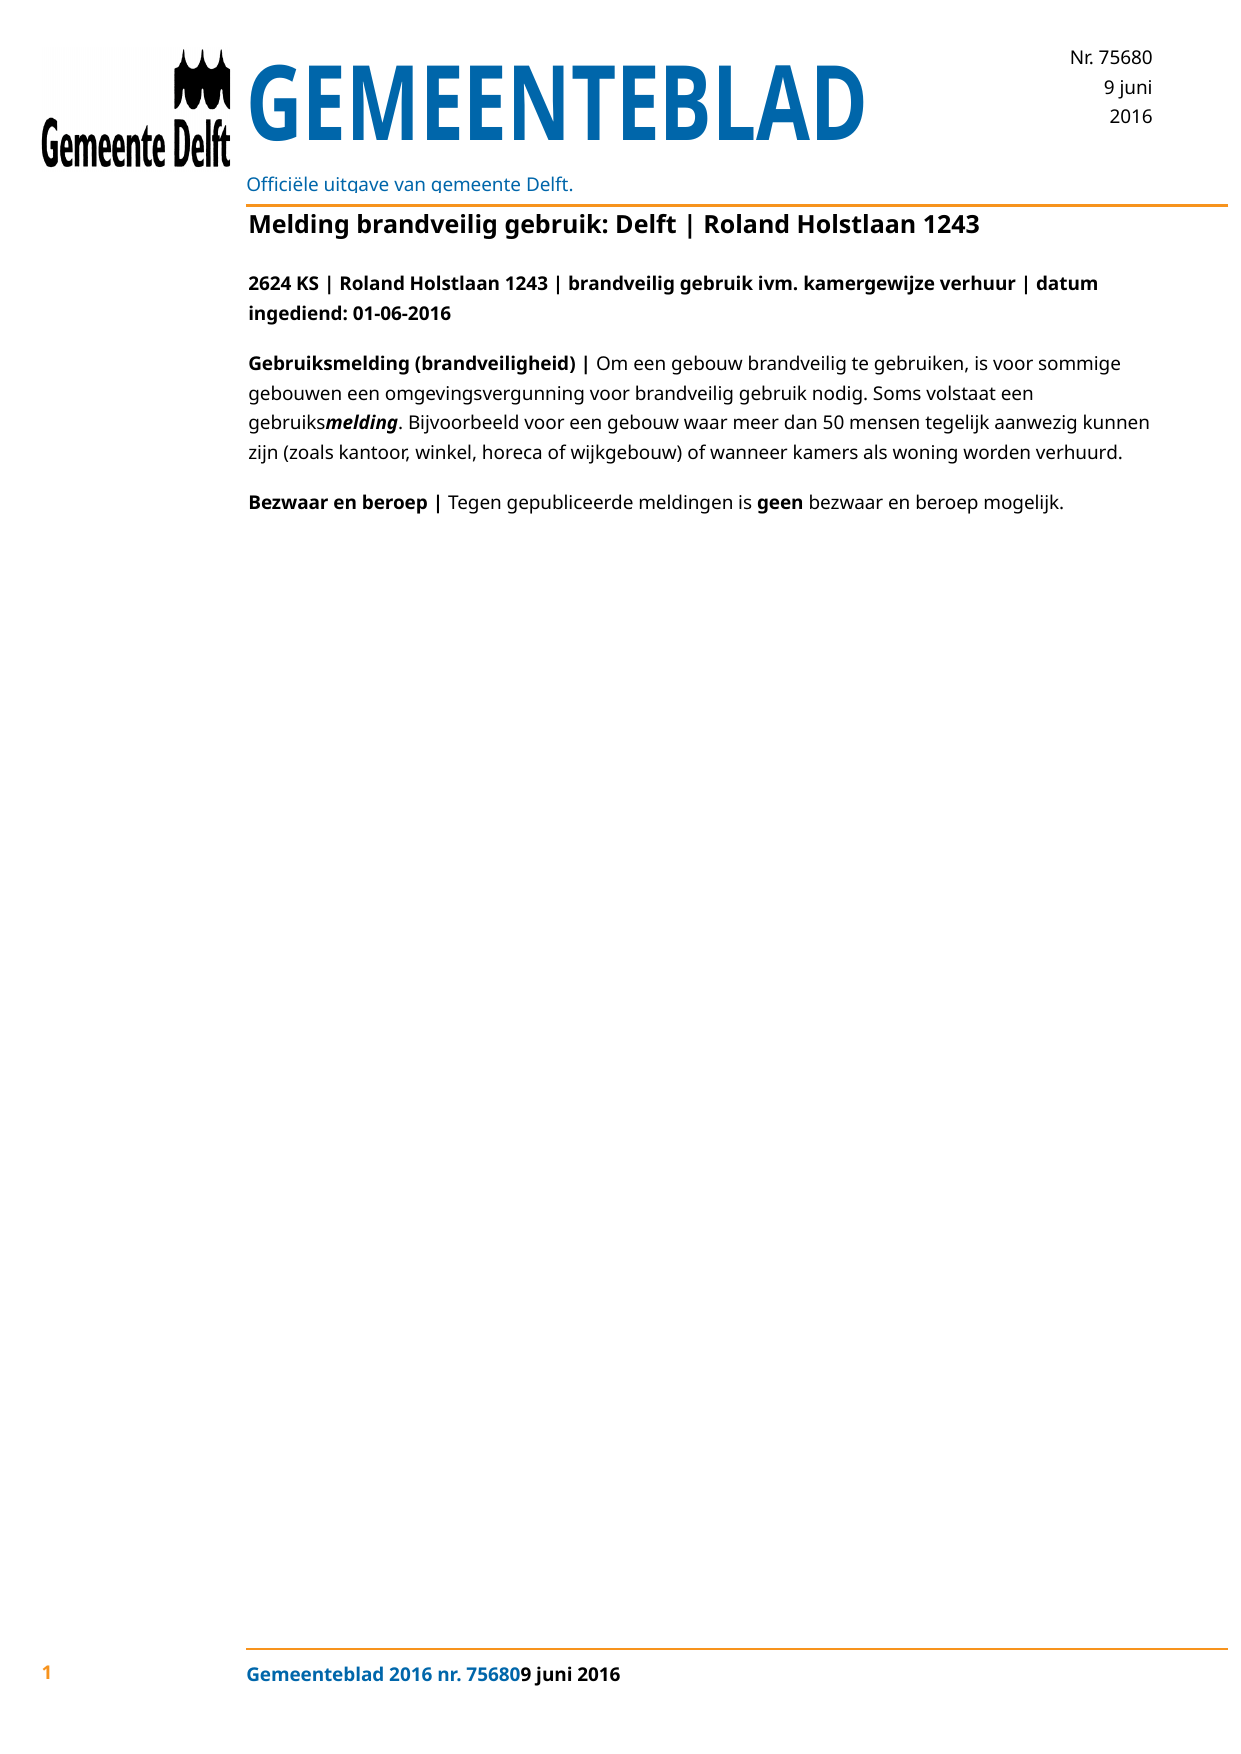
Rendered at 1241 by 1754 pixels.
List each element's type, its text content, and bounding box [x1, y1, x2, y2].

picture [41, 47, 231, 172]
text 2624 KS | Roland Holstlaan 1243 | brandveilig gebruik ivm. kamergewijze verhuur | datum ingediend: 01-06-2016 [248, 270, 1152, 326]
text Gebruiksmelding (brandveiligheid) | Om een gebouw brandveilig te gebruiken, is voor sommige gebouwen een omgevingsvergunning voor brandveilig gebruik nodig. Soms volstaat een gebruiksmelding. Bijvoorbeeld voor een gebouw waar meer dan 50 mensen tegelijk aanwezig kunnen zijn (zoals kantoor, winkel, horeca of wijkgebouw) of wanneer kamers als woning worden verhuurd. [248, 350, 1152, 465]
text Melding brandveilig gebruik: Delft | Roland Holstlaan 1243 [248, 207, 1152, 241]
text Bezwaar en beroep | Tegen gepubliceerde meldingen is geen bezwaar en beroep mogelijk. [248, 489, 1152, 515]
